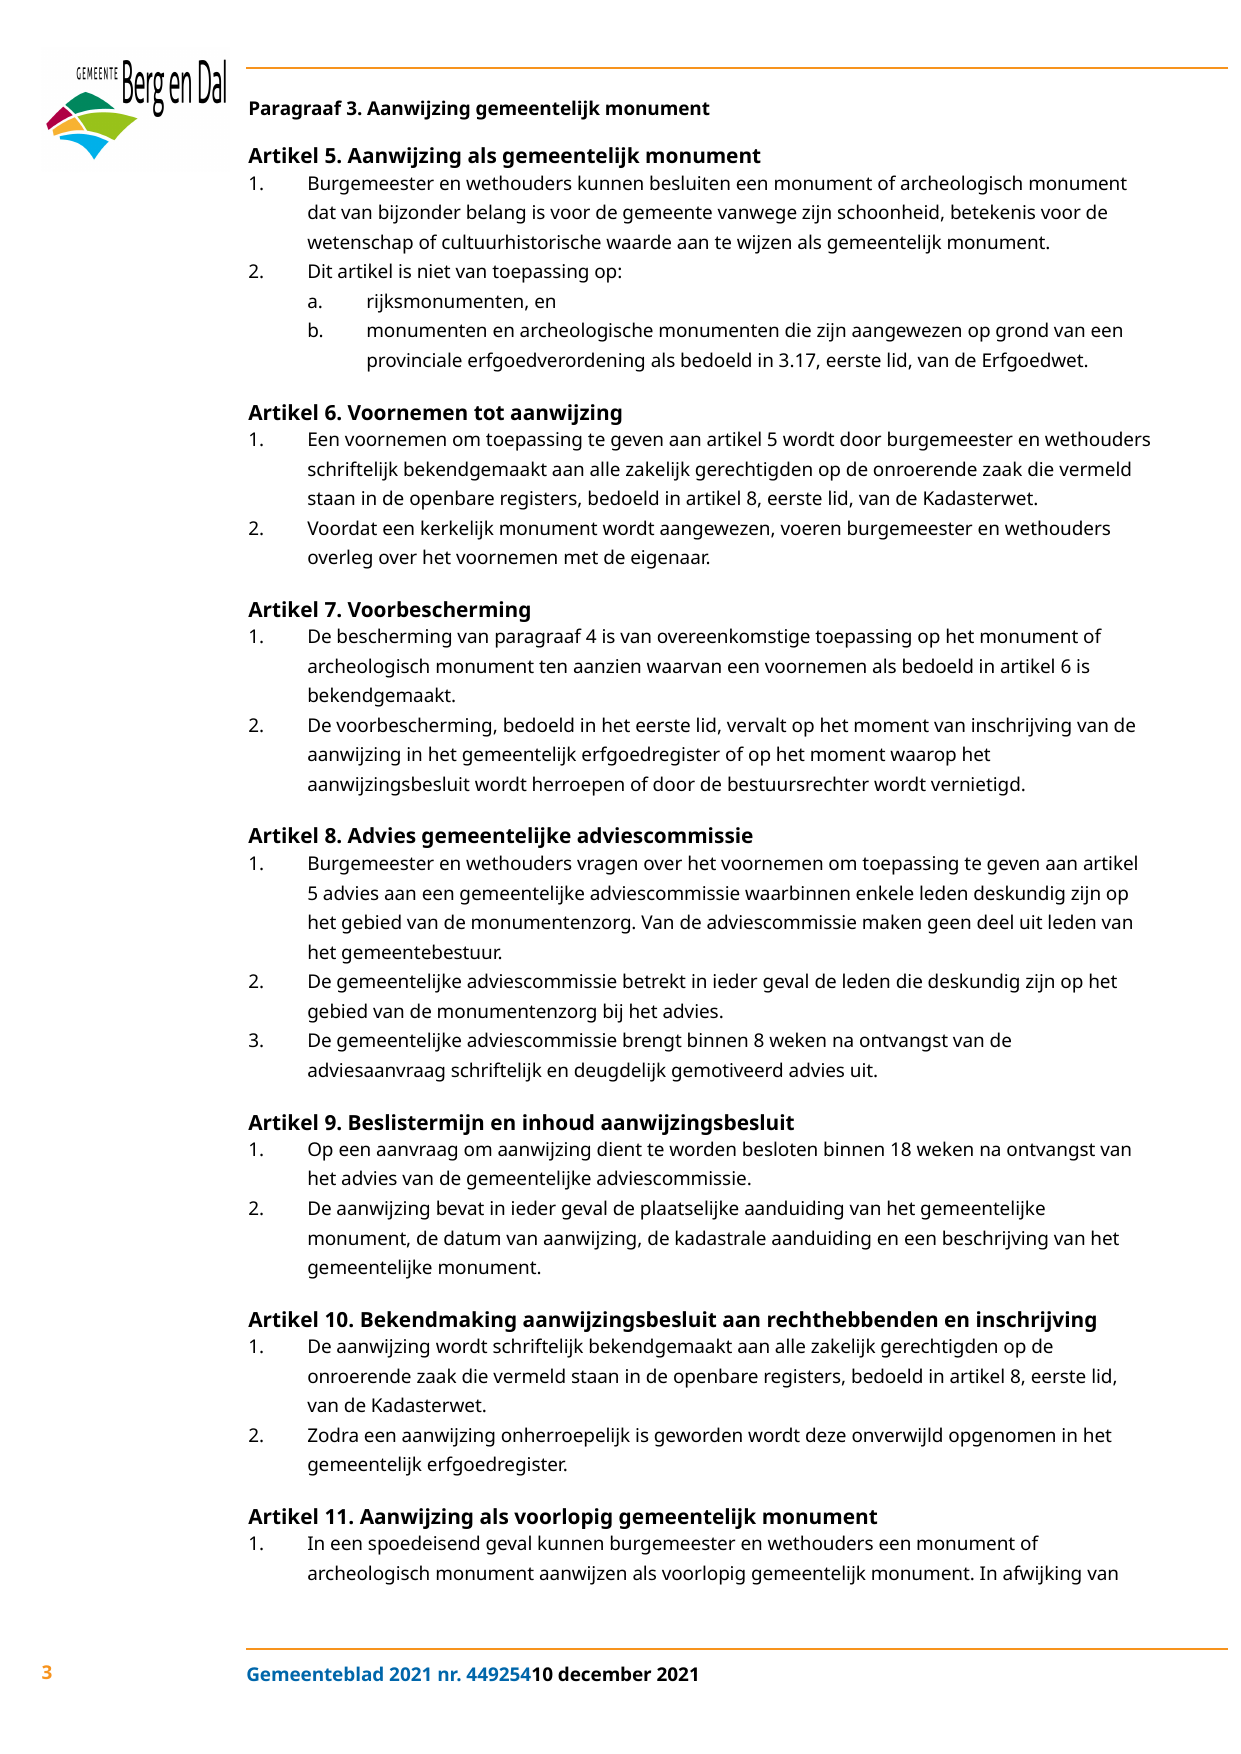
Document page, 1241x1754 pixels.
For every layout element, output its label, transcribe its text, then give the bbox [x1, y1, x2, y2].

list Voordat een kerkelijk monument wordt aangewezen, voeren burgemeester en wethouders overleg over het voornemen met de eigenaar. [248, 515, 1152, 570]
text Artikel 10. Bekendmaking aanwijzingsbesluit aan rechthebbenden en inschrijving [248, 1305, 1152, 1333]
list De aanwijzing wordt schriftelijk bekendgemaakt aan alle zakelijk gerechtigden op de onroerende zaak die vermeld staan in de openbare registers, bedoeld in artikel 8, eerste lid, van de Kadasterwet. [248, 1333, 1152, 1418]
list De gemeentelijke adviescommissie betrekt in ieder geval de leden die deskundig zijn op het gebied van de monumentenzorg bij het advies. [248, 968, 1152, 1024]
text Artikel 5. Aanwijzing als gemeentelijk monument [248, 141, 1152, 170]
text Paragraaf 3. Aanwijzing gemeentelijk monument [248, 95, 1152, 121]
picture [41, 47, 231, 172]
list De aanwijzing bevat in ieder geval de plaatselijke aanduiding van het gemeentelijke monument, de datum van aanwijzing, de kadastrale aanduiding en een beschrijving van het gemeentelijke monument. [248, 1195, 1152, 1280]
text Artikel 8. Advies gemeentelijke adviescommissie [248, 822, 1152, 850]
list De voorbescherming, bedoeld in het eerste lid, vervalt op het moment van inschrijving van de aanwijzing in het gemeentelijk erfgoedregister of op het moment waarop het aanwijzingsbesluit wordt herroepen of door de bestuursrechter wordt vernietigd. [248, 712, 1152, 797]
list In een spoedeisend geval kunnen burgemeester en wethouders een monument of archeologisch monument aanwijzen als voorlopig gemeentelijk monument. In afwijking van [248, 1530, 1152, 1586]
text Artikel 11. Aanwijzing als voorlopig gemeentelijk monument [248, 1502, 1152, 1530]
list De bescherming van paragraaf 4 is van overeenkomstige toepassing op het monument of archeologisch monument ten aanzien waarvan een voornemen als bedoeld in artikel 6 is bekendgemaakt. [248, 623, 1152, 708]
list De gemeentelijke adviescommissie brengt binnen 8 weken na ontvangst van de adviesaanvraag schriftelijk en deugdelijk gemotiveerd advies uit. [248, 1028, 1152, 1083]
list monumenten en archeologische monumenten die zijn aangewezen op grond van een provinciale erfgoedverordening als bedoeld in 3.17, eerste lid, van de Erfgoedwet. [307, 318, 1152, 373]
text Artikel 6. Voornemen tot aanwijzing [248, 398, 1152, 426]
list Dit artikel is niet van toepassing op: [248, 258, 1152, 284]
list Zodra een aanwijzing onherroepelijk is geworden wordt deze onverwijld opgenomen in het gemeentelijk erfgoedregister. [248, 1422, 1152, 1477]
list Burgemeester en wethouders kunnen besluiten een monument of archeologisch monument dat van bijzonder belang is voor de gemeente vanwege zijn schoonheid, betekenis voor de wetenschap of cultuurhistorische waarde aan te wijzen als gemeentelijk monument. [248, 170, 1152, 255]
text Artikel 9. Beslistermijn en inhoud aanwijzingsbesluit [248, 1108, 1152, 1136]
text Artikel 7. Voorbescherming [248, 595, 1152, 623]
list Burgemeester en wethouders vragen over het voornemen om toepassing te geven aan artikel 5 advies aan een gemeentelijke adviescommissie waarbinnen enkele leden deskundig zijn op het gebied van de monumentenzorg. Van de adviescommissie maken geen deel uit leden van het gemeentebestuur. [248, 850, 1152, 964]
list rijksmonumenten, en [307, 288, 1152, 314]
list Een voornemen om toepassing te geven aan artikel 5 wordt door burgemeester en wethouders schriftelijk bekendgemaakt aan alle zakelijk gerechtigden op de onroerende zaak die vermeld staan in de openbare registers, bedoeld in artikel 8, eerste lid, van de Kadasterwet. [248, 426, 1152, 511]
list Op een aanvraag om aanwijzing dient te worden besloten binnen 18 weken na ontvangst van het advies van de gemeentelijke adviescommissie. [248, 1136, 1152, 1191]
